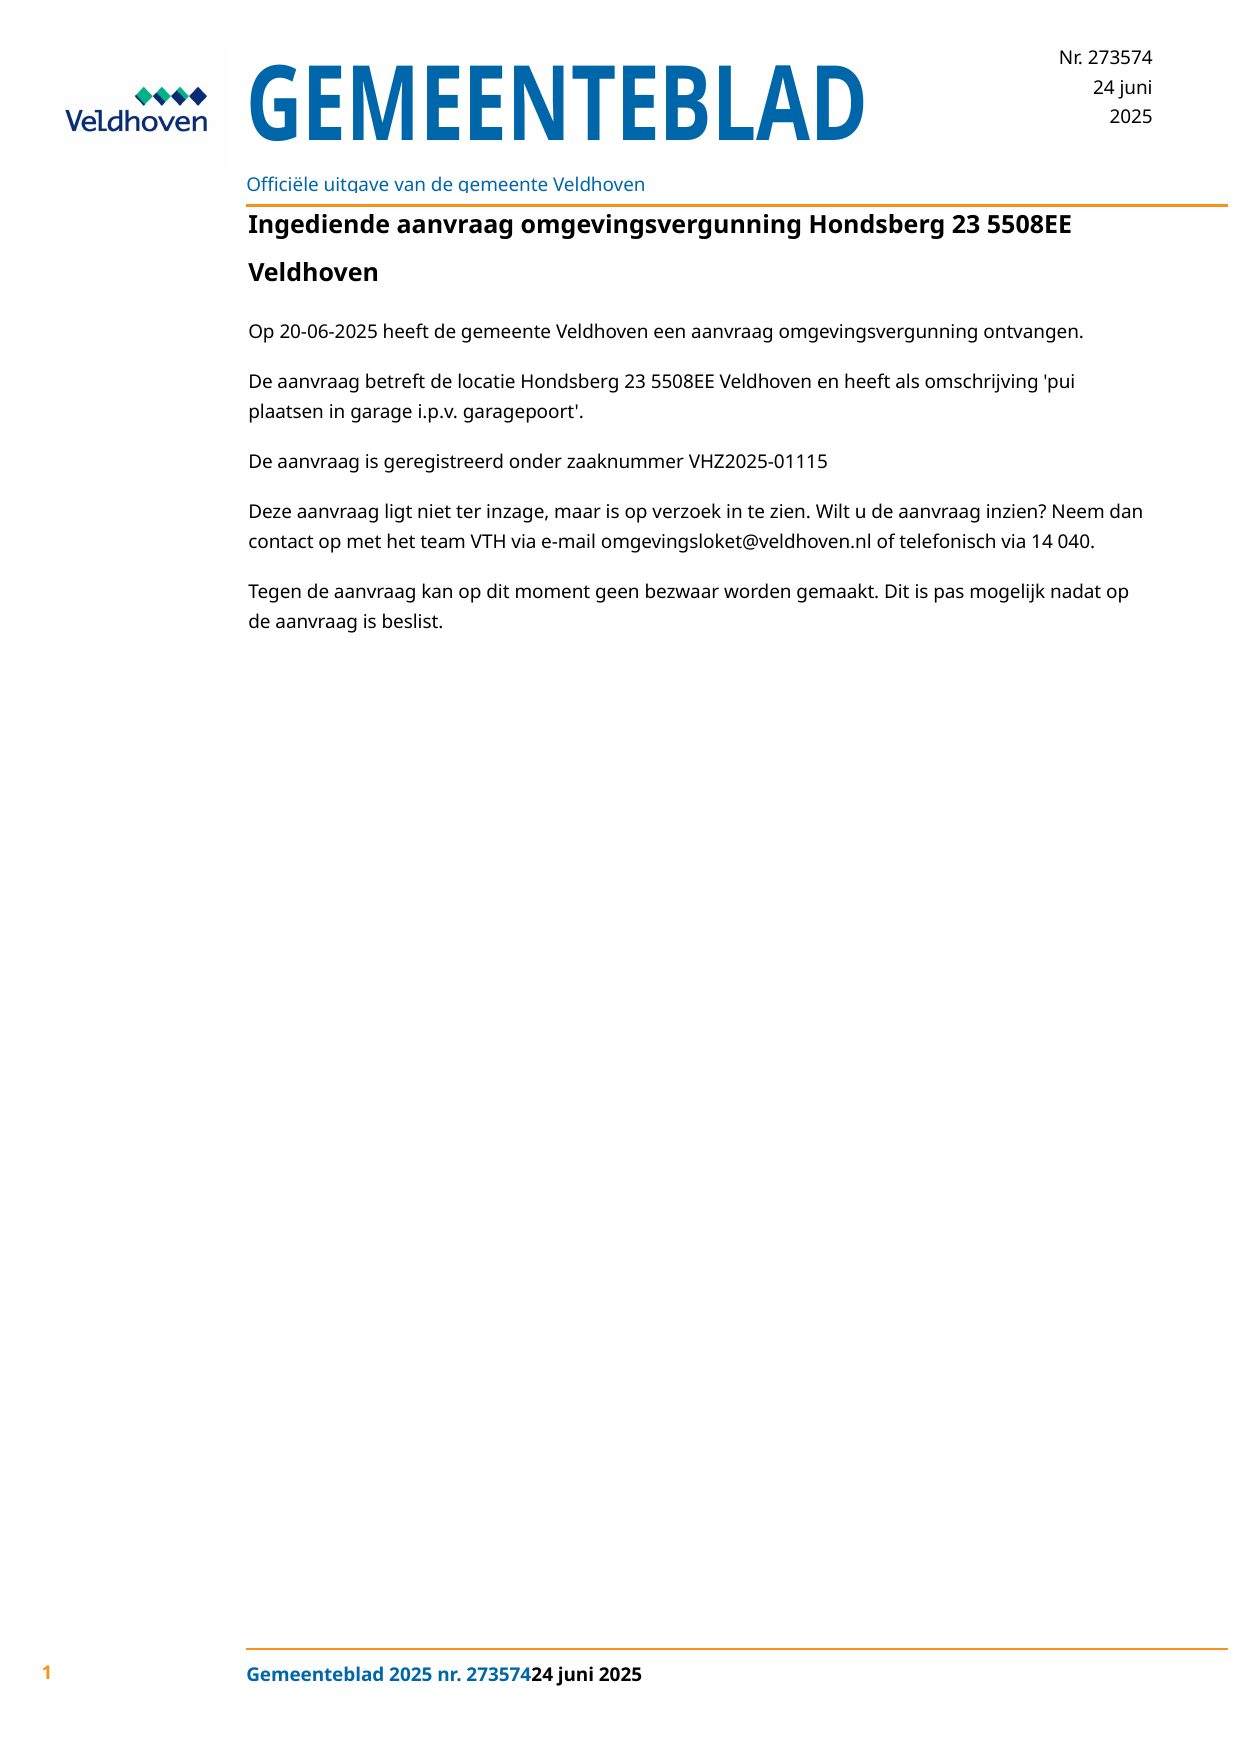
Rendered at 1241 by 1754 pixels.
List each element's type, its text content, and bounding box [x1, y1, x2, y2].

text De aanvraag is geregistreerd onder zaaknummer VHZ2025-01115 [248, 448, 1152, 474]
text Deze aanvraag ligt niet ter inzage, maar is op verzoek in te zien. Wilt u de aanvraag inzien? Neem dan contact op met het team VTH via e-mail omgevingsloket@veldhoven.nl of telefonisch via 14 040. [248, 499, 1152, 554]
picture [41, 47, 231, 172]
text Tegen de aanvraag kan op dit moment geen bezwaar worden gemaakt. Dit is pas mogelijk nadat op de aanvraag is beslist. [248, 579, 1152, 634]
text Ingediende aanvraag omgevingsvergunning Hondsberg 23 5508EE Veldhoven [248, 207, 1152, 288]
text De aanvraag betreft de locatie Hondsberg 23 5508EE Veldhoven en heeft als omschrijving 'pui plaatsen in garage i.p.v. garagepoort'. [248, 368, 1152, 424]
text Op 20-06-2025 heeft de gemeente Veldhoven een aanvraag omgevingsvergunning ontvangen. [248, 318, 1152, 344]
